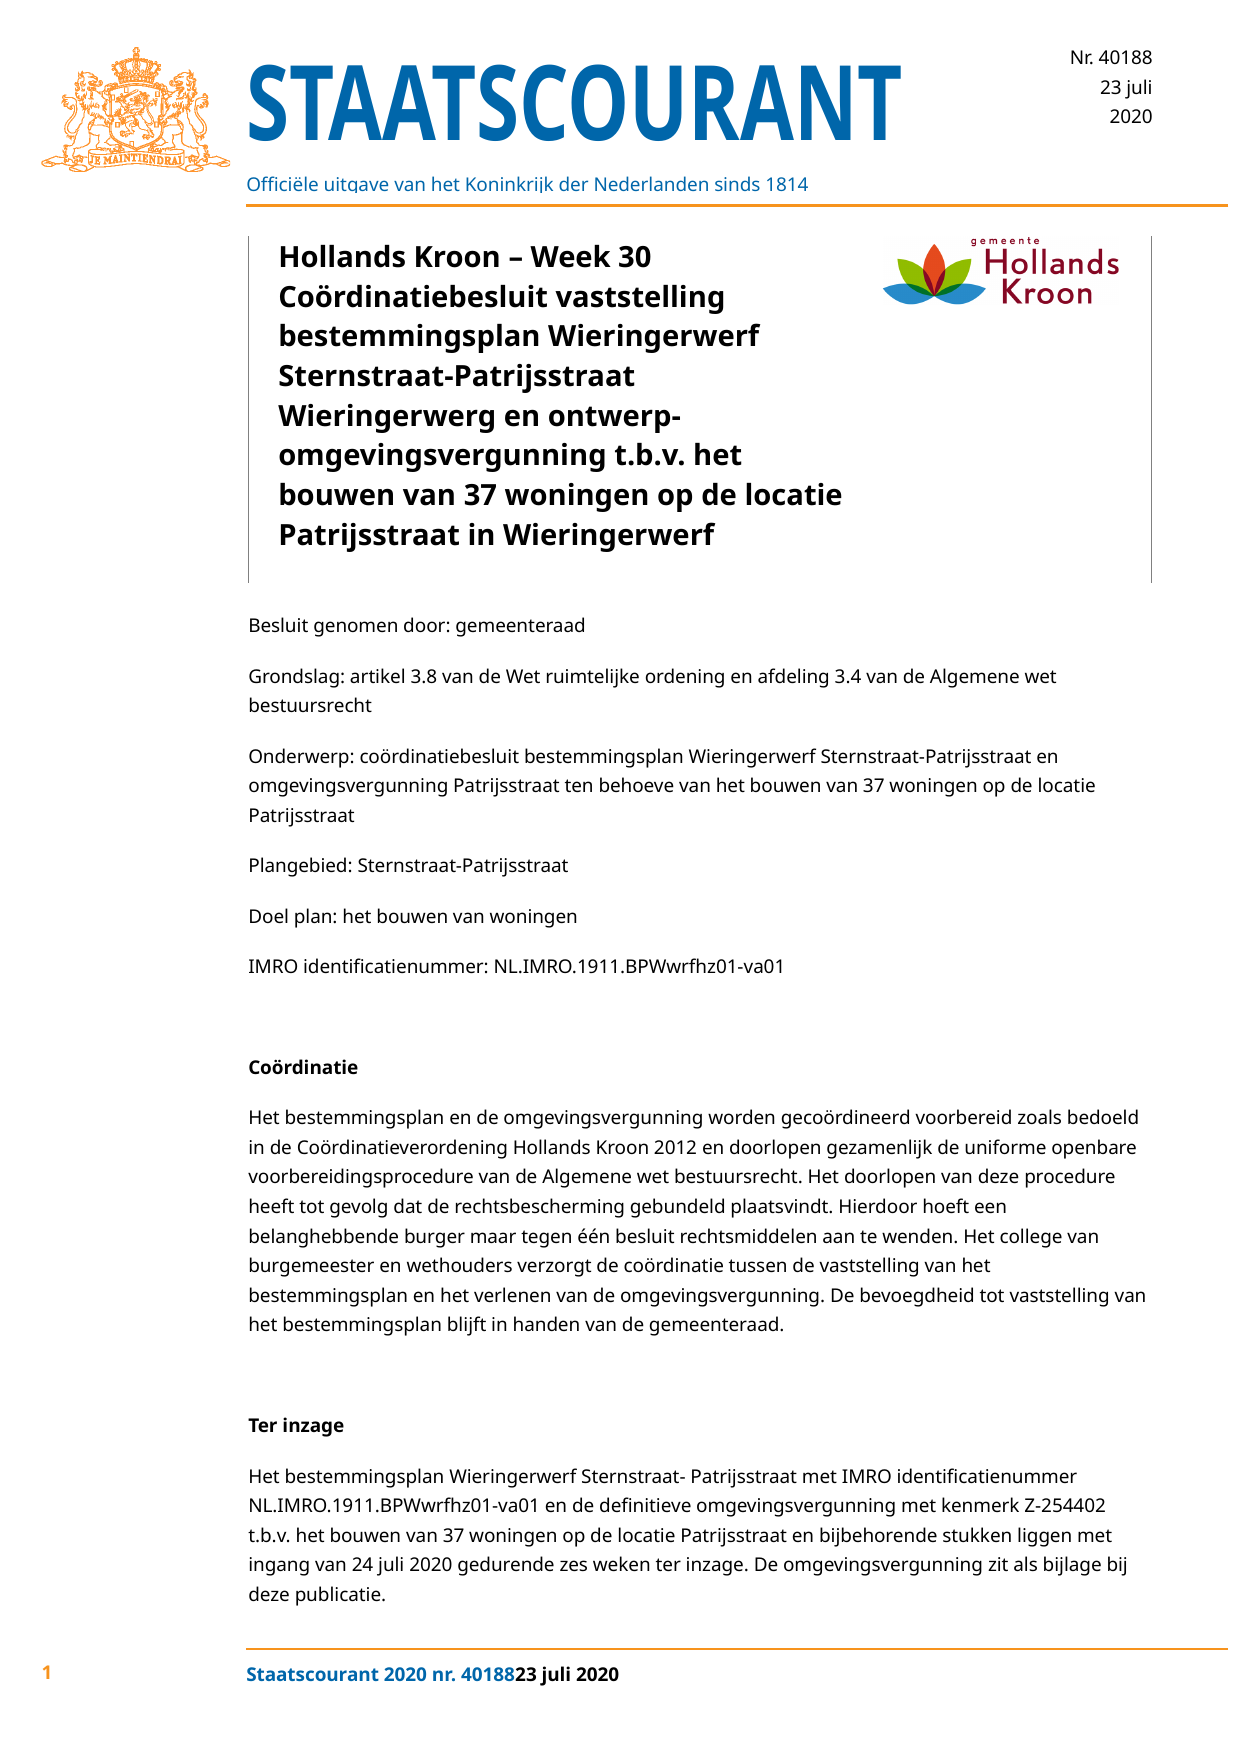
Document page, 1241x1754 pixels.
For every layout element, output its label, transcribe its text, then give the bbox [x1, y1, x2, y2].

text Het bestemmingsplan Wieringerwerf Sternstraat- Patrijsstraat met IMRO identificatienummer NL.IMRO.1911.BPWwrfhz01-va01 en de definitieve omgevingsvergunning met kenmerk Z-254402 t.b.v. het bouwen van 37 woningen op de locatie Patrijsstraat en bijbehorende stukken liggen met ingang van 24 juli 2020 gedurende zes weken ter inzage. De omgevingsvergunning zit als bijlage bij deze publicatie. [248, 1463, 1152, 1607]
table_header [850, 236, 1151, 583]
table_header Hollands Kroon – Week 30 Coördinatiebesluit vaststelling bestemmingsplan Wieringerwerf Sternstraat-Patrijsstraat Wieringerwerg en ontwerp-omgevingsvergunning t.b.v. het bouwen van 37 woningen op de locatie Patrijsstraat in Wieringerwerf [249, 236, 850, 583]
text Onderwerp: coördinatiebesluit bestemmingsplan Wieringerwerf Sternstraat-Patrijsstraat en omgevingsvergunning Patrijsstraat ten behoeve van het bouwen van 37 woningen op de locatie Patrijsstraat [248, 743, 1152, 828]
picture [41, 47, 231, 172]
text Het bestemmingsplan en de omgevingsvergunning worden gecoördineerd voorbereid zoals bedoeld in de Coördinatieverordening Hollands Kroon 2012 en doorlopen gezamenlijk de uniforme openbare voorbereidingsprocedure van de Algemene wet bestuursrecht. Het doorlopen van deze procedure heeft tot gevolg dat de rechtsbescherming gebundeld plaatsvindt. Hierdoor hoeft een belanghebbende burger maar tegen één besluit rechtsmiddelen aan te wenden. Het college van burgemeester en wethouders verzorgt de coördinatie tussen de vaststelling van het bestemmingsplan en het verlenen van de omgevingsvergunning. De bevoegdheid tot vaststelling van het bestemmingsplan blijft in handen van de gemeenteraad. [248, 1104, 1152, 1337]
text Besluit genomen door: gemeenteraad [248, 612, 1152, 638]
text Coördinatie [248, 1054, 1152, 1080]
text Doel plan: het bouwen van woningen [248, 903, 1152, 928]
text Ter inzage [248, 1412, 1152, 1438]
text IMRO identificatienummer: NL.IMRO.1911.BPWwrfhz01-va01 [248, 953, 1152, 979]
text Plangebied: Sternstraat-Patrijsstraat [248, 852, 1152, 878]
text Grondslag: artikel 3.8 van de Wet ruimtelijke ordening en afdeling 3.4 van de Algemene wet bestuursrecht [248, 663, 1152, 718]
picture [882, 236, 1119, 305]
